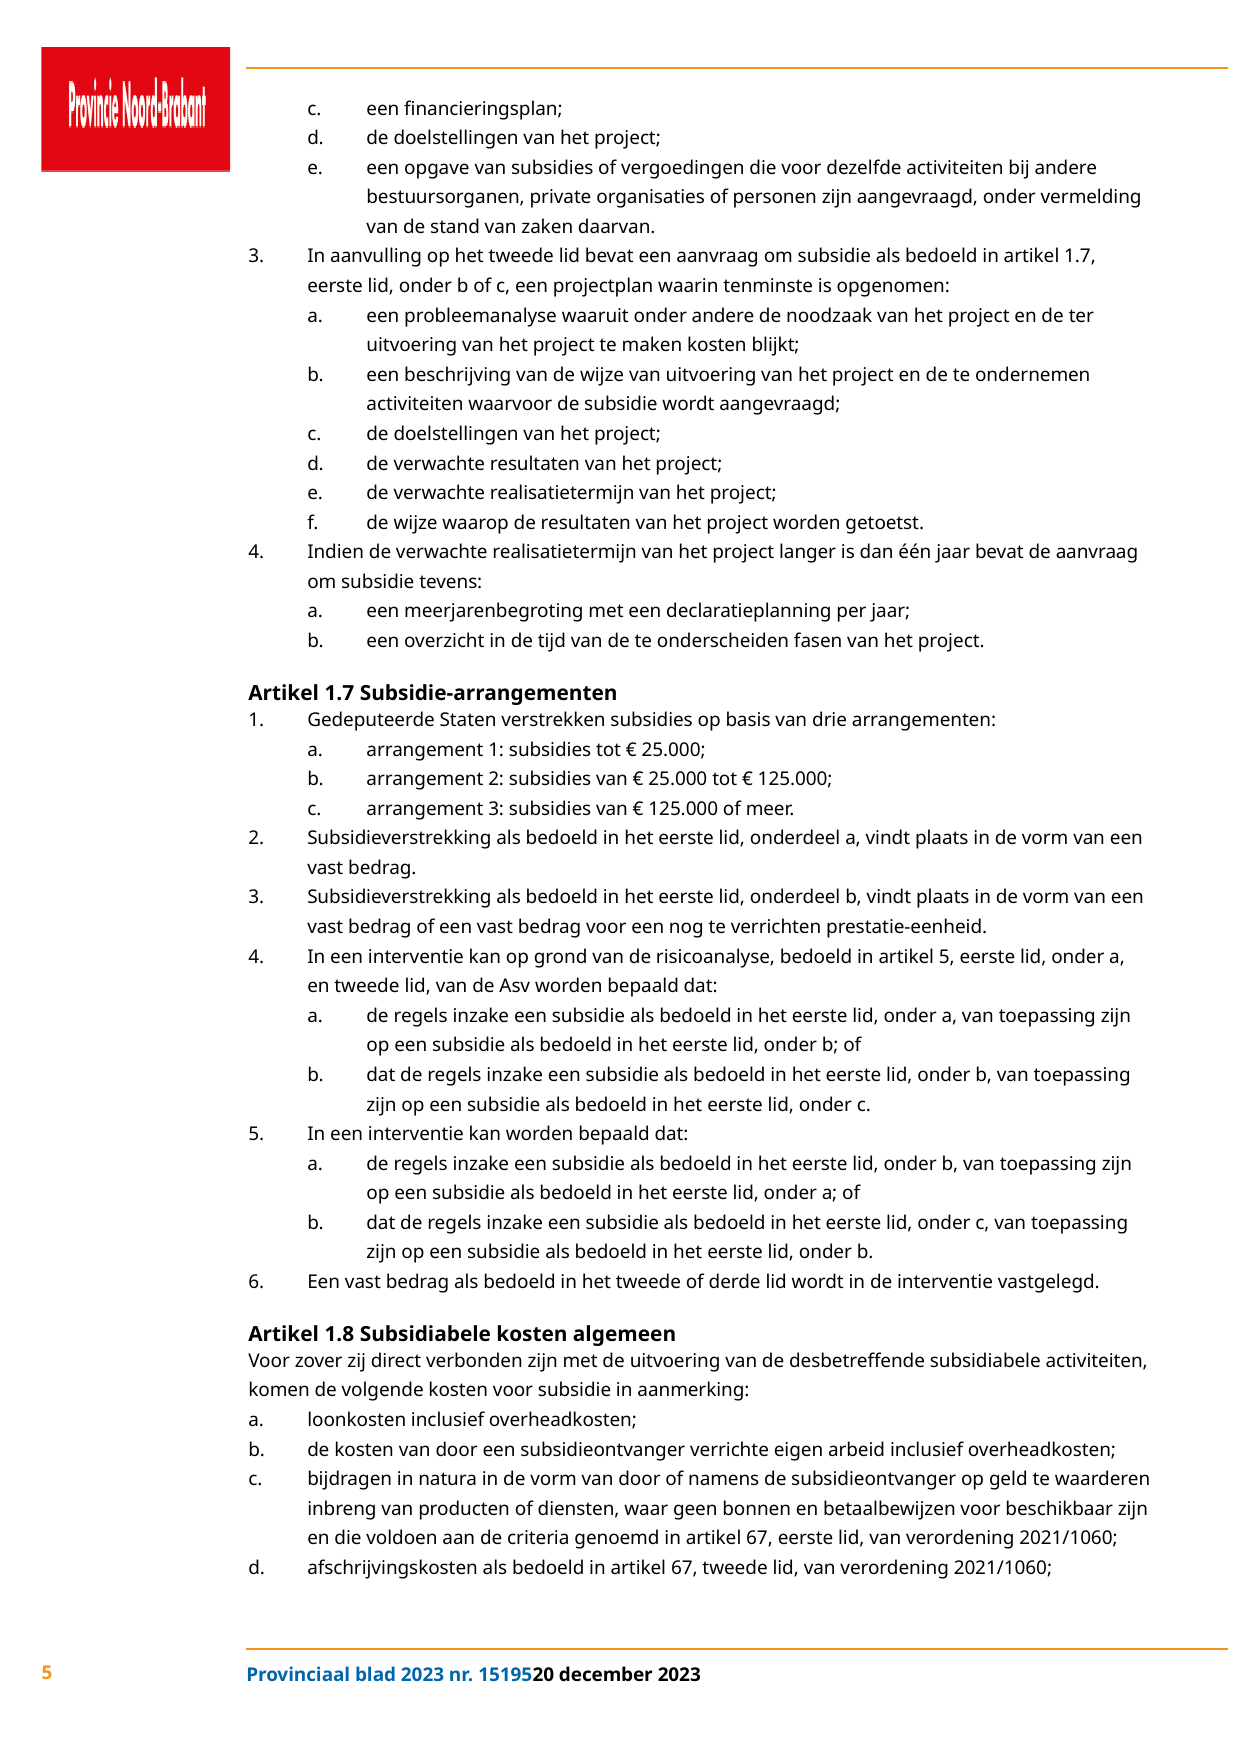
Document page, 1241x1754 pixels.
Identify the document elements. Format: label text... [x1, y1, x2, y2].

list een financieringsplan; [307, 95, 1152, 121]
list dat de regels inzake een subsidie als bedoeld in het eerste lid, onder c, van toepassing zijn op een subsidie als bedoeld in het eerste lid, onder b. [307, 1209, 1152, 1264]
list arrangement 2: subsidies van € 25.000 tot € 125.000; [307, 765, 1152, 791]
list loonkosten inclusief overheadkosten; [248, 1406, 1152, 1432]
list een overzicht in de tijd van de te onderscheiden fasen van het project. [307, 627, 1152, 653]
picture [41, 47, 231, 172]
list de wijze waarop de resultaten van het project worden getoetst. [307, 509, 1152, 535]
text Artikel 1.8 Subsidiabele kosten algemeen [248, 1319, 1152, 1347]
list In een interventie kan worden bepaald dat: [248, 1120, 1152, 1146]
list Subsidieverstrekking als bedoeld in het eerste lid, onderdeel a, vindt plaats in de vorm van een vast bedrag. [248, 824, 1152, 880]
list een meerjarenbegroting met een declaratieplanning per jaar; [307, 598, 1152, 623]
list de kosten van door een subsidieontvanger verrichte eigen arbeid inclusief overheadkosten; [248, 1436, 1152, 1462]
list arrangement 1: subsidies tot € 25.000; [307, 736, 1152, 761]
list arrangement 3: subsidies van € 125.000 of meer. [307, 795, 1152, 821]
list Subsidieverstrekking als bedoeld in het eerste lid, onderdeel b, vindt plaats in de vorm van een vast bedrag of een vast bedrag voor een nog te verrichten prestatie-eenheid. [248, 884, 1152, 939]
list Gedeputeerde Staten verstrekken subsidies op basis van drie arrangementen: [248, 706, 1152, 732]
list de doelstellingen van het project; [307, 124, 1152, 150]
list bijdragen in natura in de vorm van door of namens de subsidieontvanger op geld te waarderen inbreng van producten of diensten, waar geen bonnen en betaalbewijzen voor beschikbaar zijn en die voldoen aan de criteria genoemd in artikel 67, eerste lid, van verordening 2021/1060; [248, 1465, 1152, 1550]
list de doelstellingen van het project; [307, 420, 1152, 446]
list de regels inzake een subsidie als bedoeld in het eerste lid, onder a, van toepassing zijn op een subsidie als bedoeld in het eerste lid, onder b; of [307, 1002, 1152, 1057]
list een probleemanalyse waaruit onder andere de noodzaak van het project en de ter uitvoering van het project te maken kosten blijkt; [307, 302, 1152, 357]
list een opgave van subsidies of vergoedingen die voor dezelfde activiteiten bij andere bestuursorganen, private organisaties of personen zijn aangevraagd, onder vermelding van de stand van zaken daarvan. [307, 154, 1152, 239]
list Indien de verwachte realisatietermijn van het project langer is dan één jaar bevat de aanvraag om subsidie tevens: [248, 538, 1152, 594]
list de regels inzake een subsidie als bedoeld in het eerste lid, onder b, van toepassing zijn op een subsidie als bedoeld in het eerste lid, onder a; of [307, 1150, 1152, 1205]
list afschrijvingskosten als bedoeld in artikel 67, tweede lid, van verordening 2021/1060; [248, 1554, 1152, 1580]
list In aanvulling op het tweede lid bevat een aanvraag om subsidie als bedoeld in artikel 1.7, eerste lid, onder b of c, een projectplan waarin tenminste is opgenomen: [248, 243, 1152, 298]
text Voor zover zij direct verbonden zijn met de uitvoering van de desbetreffende subsidiabele activiteiten, komen de volgende kosten voor subsidie in aanmerking: [248, 1347, 1152, 1402]
list Een vast bedrag als bedoeld in het tweede of derde lid wordt in de interventie vastgelegd. [248, 1268, 1152, 1294]
list een beschrijving van de wijze van uitvoering van het project en de te ondernemen activiteiten waarvoor de subsidie wordt aangevraagd; [307, 361, 1152, 416]
text Artikel 1.7 Subsidie-arrangementen [248, 678, 1152, 706]
list de verwachte resultaten van het project; [307, 450, 1152, 476]
list de verwachte realisatietermijn van het project; [307, 479, 1152, 505]
list dat de regels inzake een subsidie als bedoeld in het eerste lid, onder b, van toepassing zijn op een subsidie als bedoeld in het eerste lid, onder c. [307, 1061, 1152, 1116]
list In een interventie kan op grond van de risicoanalyse, bedoeld in artikel 5, eerste lid, onder a, en tweede lid, van de Asv worden bepaald dat: [248, 943, 1152, 998]
